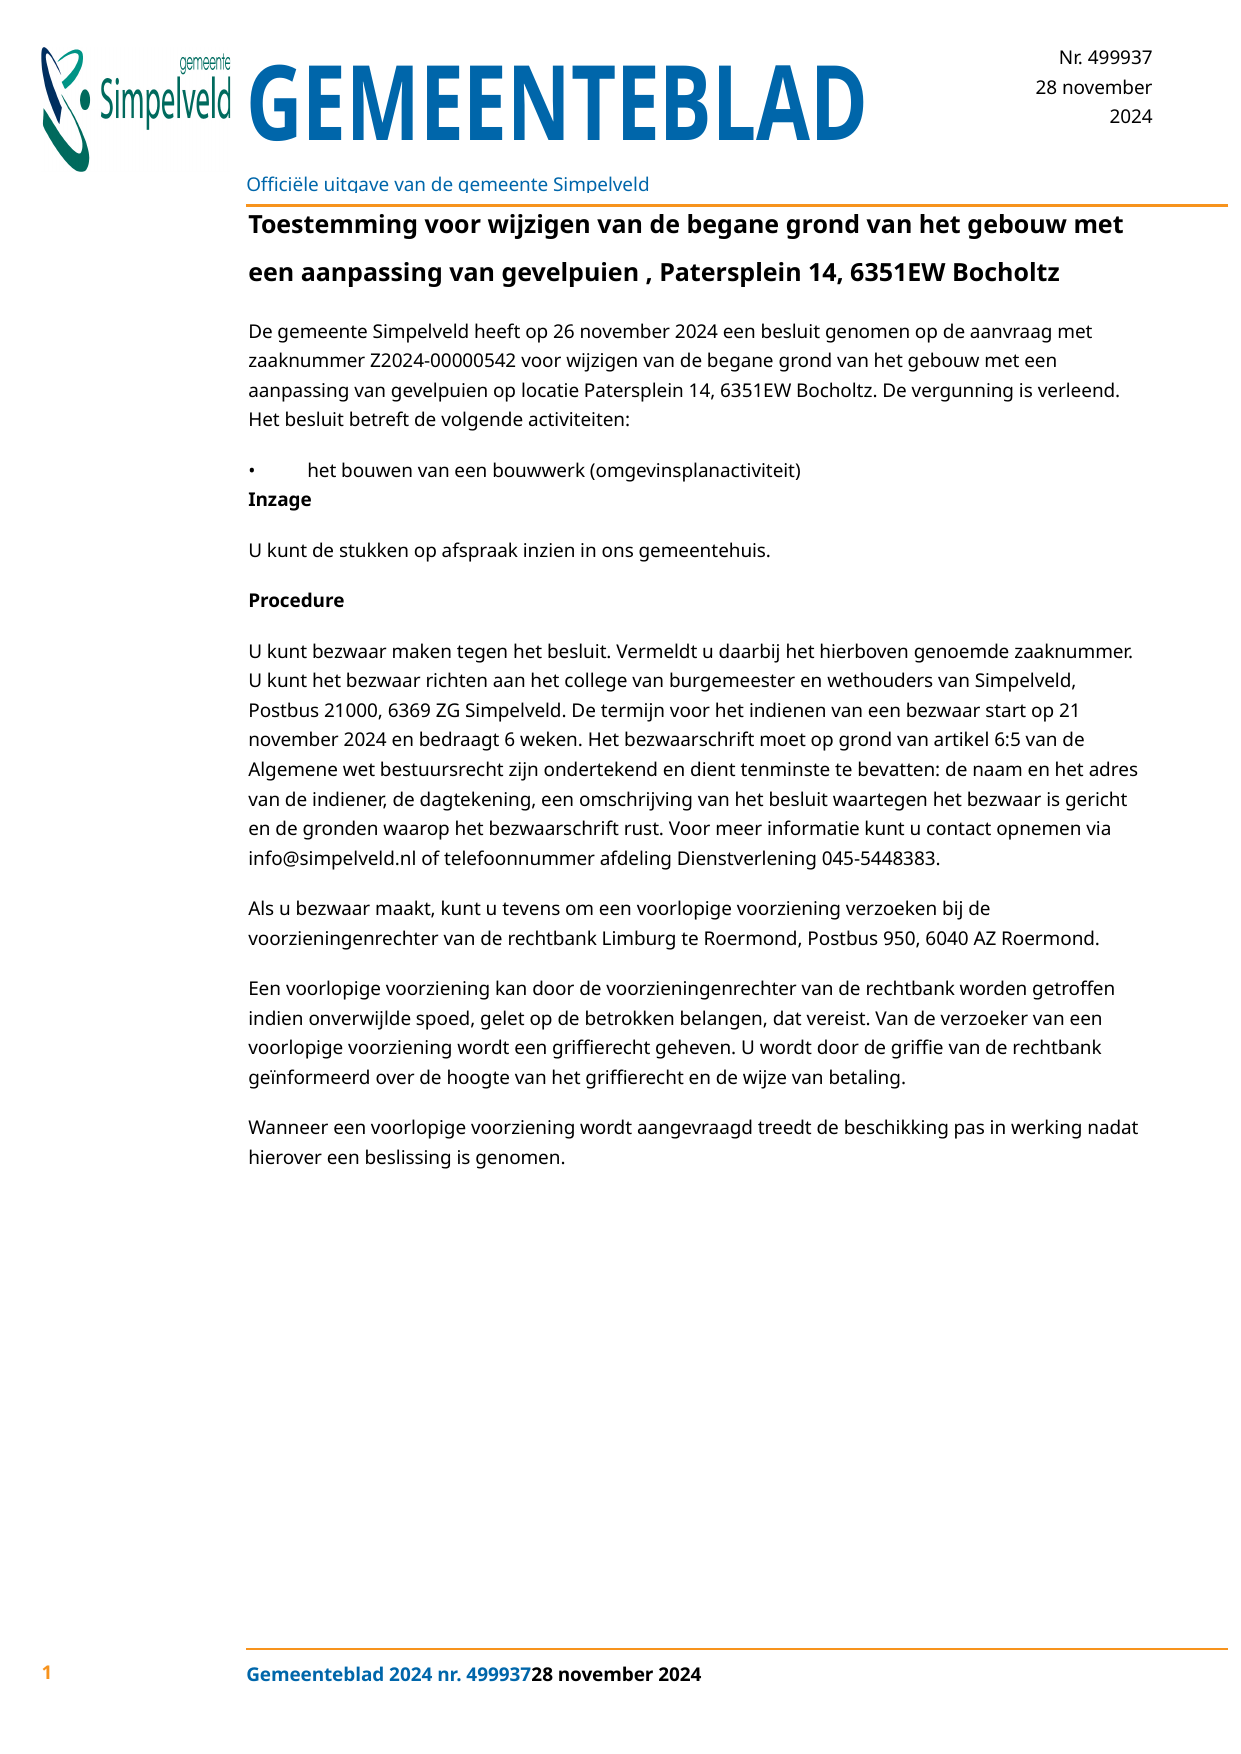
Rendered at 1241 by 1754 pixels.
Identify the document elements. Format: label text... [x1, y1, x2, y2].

text U kunt de stukken op afspraak inzien in ons gemeentehuis. [248, 537, 1152, 563]
text Als u bezwaar maakt, kunt u tevens om een voorlopige voorziening verzoeken bij de voorzieningenrechter van de rechtbank Limburg te Roermond, Postbus 950, 6040 AZ Roermond. [248, 895, 1152, 951]
list het bouwen van een bouwwerk (omgevinsplanactiviteit) [248, 457, 1152, 483]
picture [41, 47, 231, 172]
text Inzage [248, 487, 1152, 512]
text U kunt bezwaar maken tegen het besluit. Vermeldt u daarbij het hierboven genoemde zaaknummer. U kunt het bezwaar richten aan het college van burgemeester en wethouders van Simpelveld, Postbus 21000, 6369 ZG Simpelveld. De termijn voor het indienen van een bezwaar start op 21 november 2024 en bedraagt 6 weken. Het bezwaarschrift moet op grond van artikel 6:5 van de Algemene wet bestuursrecht zijn ondertekend en dient tenminste te bevatten: de naam en het adres van de indiener, de dagtekening, een omschrijving van het besluit waartegen het bezwaar is gericht en de gronden waarop het bezwaarschrift rust. Voor meer informatie kunt u contact opnemen via info@simpelveld.nl of telefoonnummer afdeling Dienstverlening 045-5448383. [248, 638, 1152, 871]
text Toestemming voor wijzigen van de begane grond van het gebouw met een aanpassing van gevelpuien , Patersplein 14, 6351EW Bocholtz [248, 207, 1152, 288]
text Procedure [248, 587, 1152, 613]
text Een voorlopige voorziening kan door de voorzieningenrechter van de rechtbank worden getroffen indien onverwijlde spoed, gelet op de betrokken belangen, dat vereist. Van de verzoeker van een voorlopige voorziening wordt een griffierecht geheven. U wordt door de griffie van de rechtbank geïnformeerd over de hoogte van het griffierecht en de wijze van betaling. [248, 975, 1152, 1090]
text De gemeente Simpelveld heeft op 26 november 2024 een besluit genomen op de aanvraag met zaaknummer Z2024-00000542 voor wijzigen van de begane grond van het gebouw met een aanpassing van gevelpuien op locatie Patersplein 14, 6351EW Bocholtz. De vergunning is verleend. Het besluit betreft de volgende activiteiten: [248, 318, 1152, 432]
text Wanneer een voorlopige voorziening wordt aangevraagd treedt de beschikking pas in werking nadat hierover een beslissing is genomen. [248, 1114, 1152, 1170]
